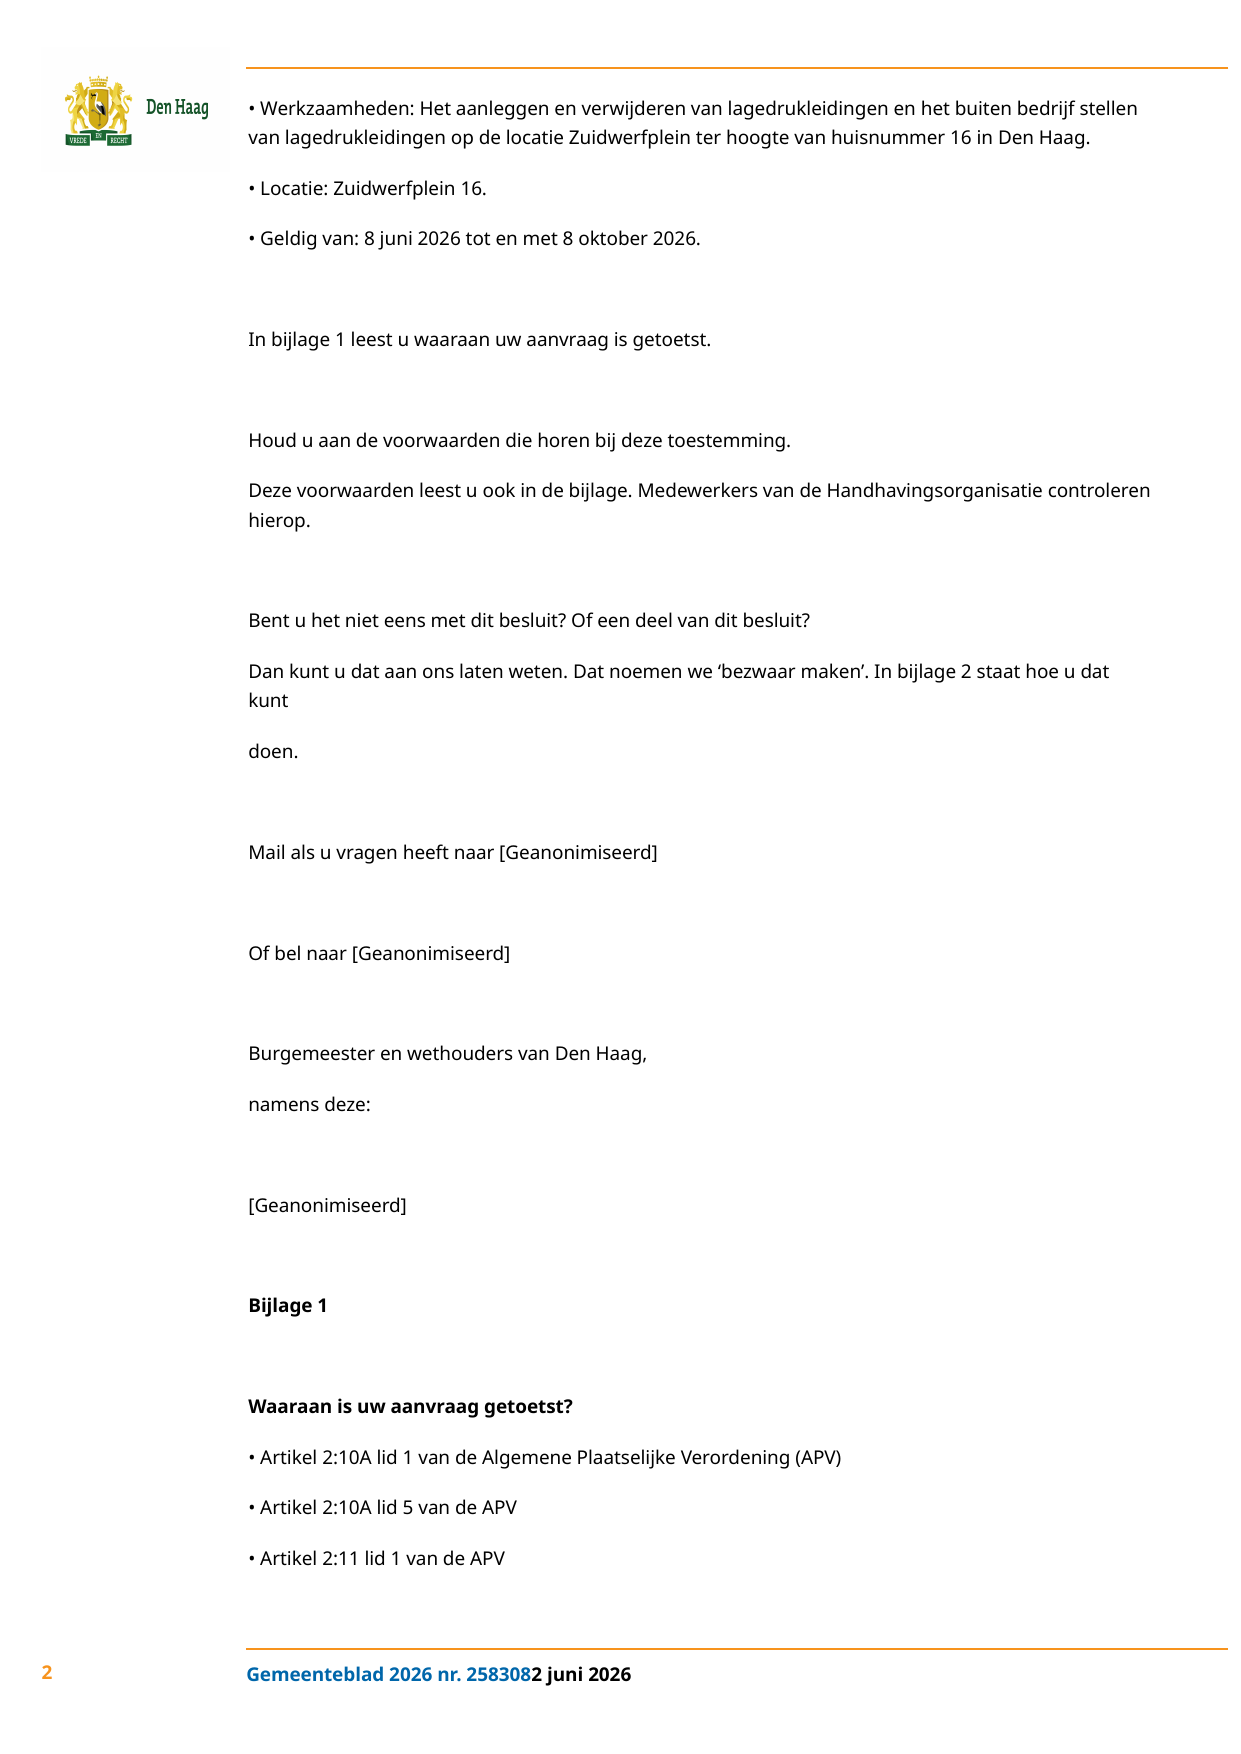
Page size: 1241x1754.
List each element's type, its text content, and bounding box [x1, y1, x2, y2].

text • Geldig van: 8 juni 2026 tot en met 8 oktober 2026. [248, 225, 1152, 251]
text • Locatie: Zuidwerfplein 16. [248, 175, 1152, 201]
text Of bel naar [Geanonimiseerd] [248, 940, 1152, 966]
text Dan kunt u dat aan ons laten weten. Dat noemen we ‘bezwaar maken’. In bijlage 2 staat hoe u dat kunt [248, 658, 1152, 713]
text Bent u het niet eens met dit besluit? Of een deel van dit besluit? [248, 608, 1152, 633]
text • Werkzaamheden: Het aanleggen en verwijderen van lagedrukleidingen en het buiten bedrijf stellen van lagedrukleidingen op de locatie Zuidwerfplein ter hoogte van huisnummer 16 in Den Haag. [248, 95, 1152, 150]
text • Artikel 2:10A lid 1 van de Algemene Plaatselijke Verordening (APV) [248, 1444, 1152, 1470]
text • Artikel 2:11 lid 1 van de APV [248, 1545, 1152, 1571]
text [Geanonimiseerd] [248, 1192, 1152, 1218]
text Burgemeester en wethouders van Den Haag, [248, 1041, 1152, 1066]
text doen. [248, 738, 1152, 764]
text Deze voorwaarden leest u ook in de bijlage. Medewerkers van de Handhavingsorganisatie controleren hierop. [248, 477, 1152, 533]
text Mail als u vragen heeft naar [Geanonimiseerd] [248, 839, 1152, 865]
text namens deze: [248, 1091, 1152, 1117]
text Waaraan is uw aanvraag getoetst? [248, 1393, 1152, 1419]
text In bijlage 1 leest u waaraan uw aanvraag is getoetst. [248, 326, 1152, 352]
picture [41, 47, 231, 172]
text Houd u aan de voorwaarden die horen bij deze toestemming. [248, 427, 1152, 453]
text Bijlage 1 [248, 1293, 1152, 1318]
text • Artikel 2:10A lid 5 van de APV [248, 1494, 1152, 1520]
